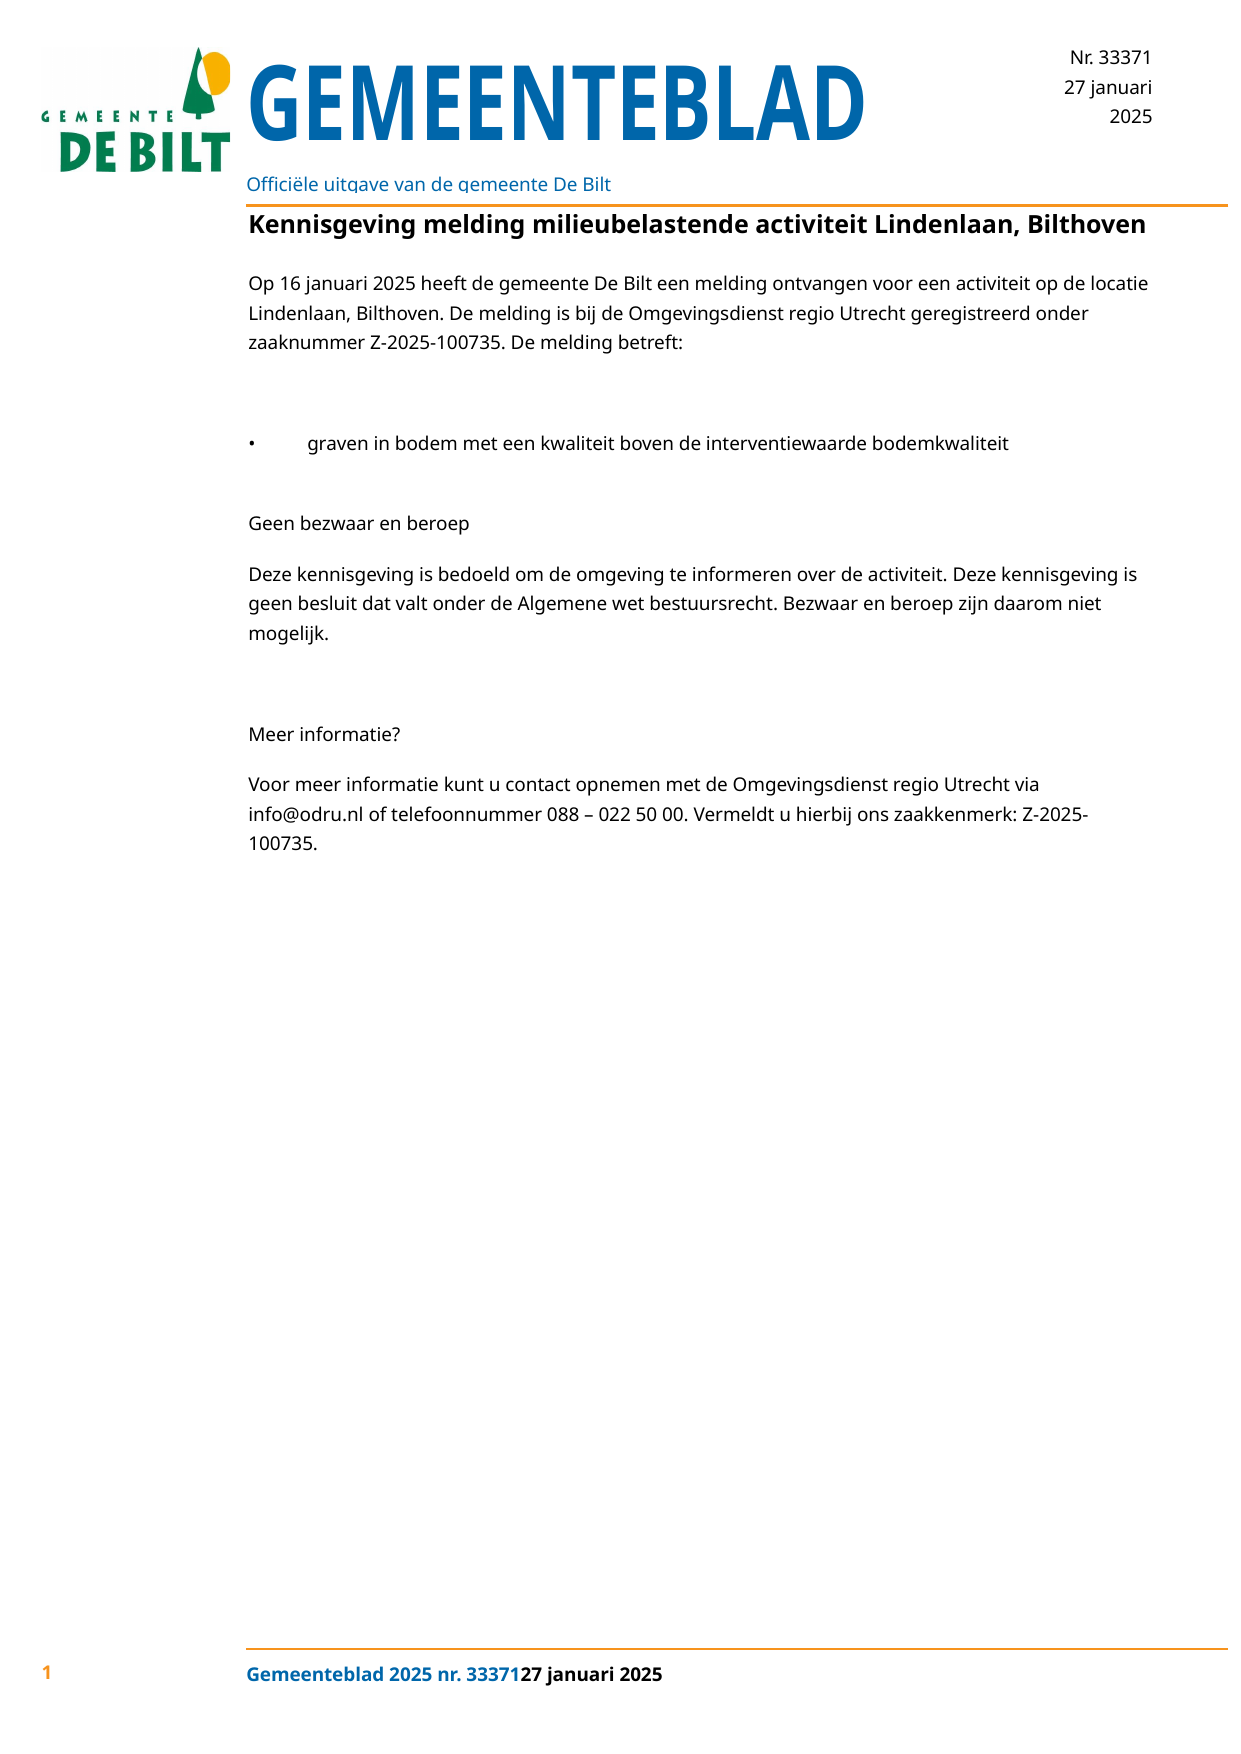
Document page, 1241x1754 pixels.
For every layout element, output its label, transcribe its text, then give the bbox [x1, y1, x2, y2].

picture [41, 47, 231, 172]
text Geen bezwaar en beroep [248, 510, 1152, 536]
text Kennisgeving melding milieubelastende activiteit Lindenlaan, Bilthoven [248, 207, 1152, 241]
text Deze kennisgeving is bedoeld om de omgeving te informeren over de activiteit. Deze kennisgeving is geen besluit dat valt onder de Algemene wet bestuursrecht. Bezwaar en beroep zijn daarom niet mogelijk. [248, 561, 1152, 646]
text Op 16 januari 2025 heeft de gemeente De Bilt een melding ontvangen voor een activiteit op de locatie Lindenlaan, Bilthoven. De melding is bij de Omgevingsdienst regio Utrecht geregistreerd onder zaaknummer Z-2025-100735. De melding betreft: [248, 270, 1152, 355]
list graven in bodem met een kwaliteit boven de interventiewaarde bodemkwaliteit [248, 430, 1152, 456]
text Meer informatie? [248, 721, 1152, 746]
text Voor meer informatie kunt u contact opnemen met de Omgevingsdienst regio Utrecht via info@odru.nl of telefoonnummer 088 – 022 50 00. Vermeldt u hierbij ons zaakkenmerk: Z-2025-100735. [248, 771, 1152, 856]
